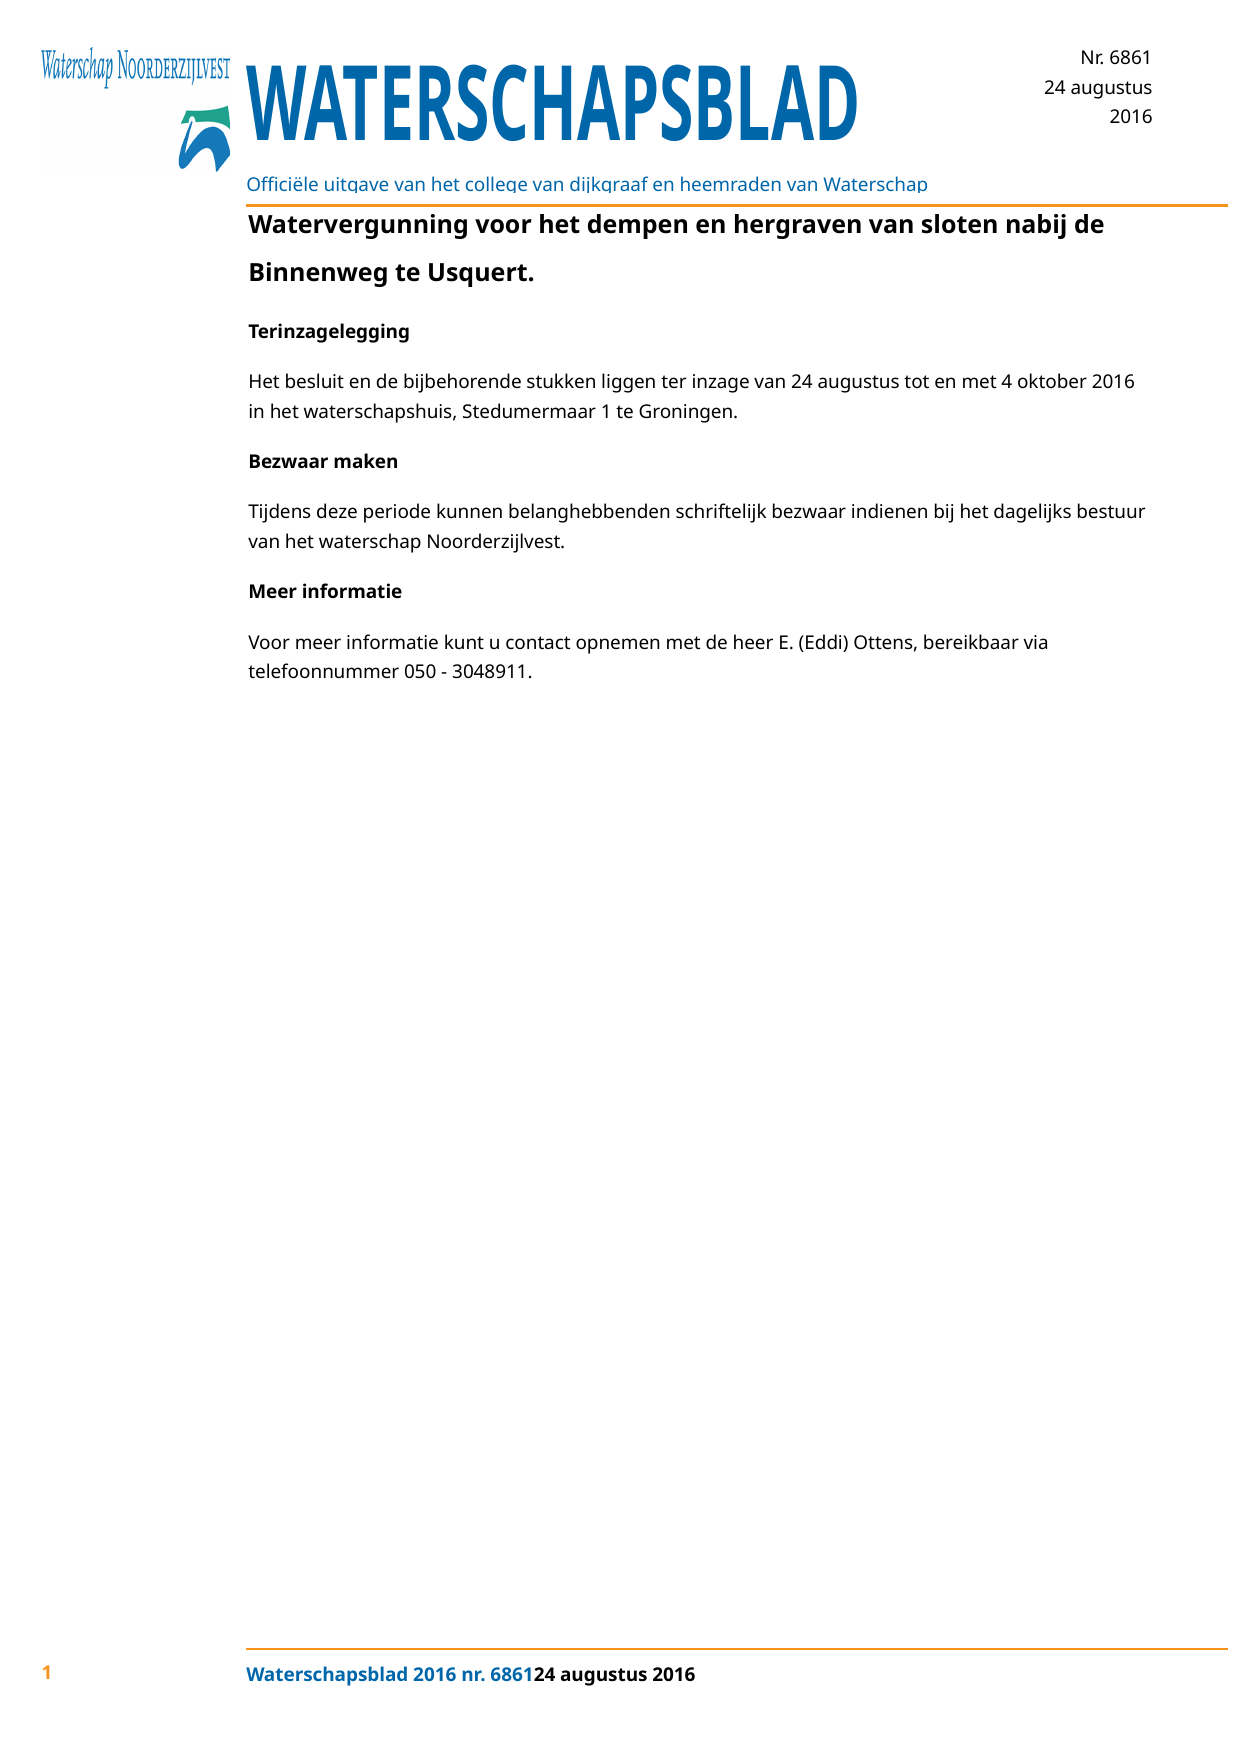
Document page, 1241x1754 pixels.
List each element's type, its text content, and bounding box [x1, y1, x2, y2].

text Bezwaar maken [248, 448, 1152, 474]
text Watervergunning voor het dempen en hergraven van sloten nabij de Binnenweg te Usquert. [248, 207, 1152, 288]
text Meer informatie [248, 579, 1152, 604]
text Het besluit en de bijbehorende stukken liggen ter inzage van 24 augustus tot en met 4 oktober 2016 in het waterschapshuis, Stedumermaar 1 te Groningen. [248, 368, 1152, 424]
text Voor meer informatie kunt u contact opnemen met de heer E. (Eddi) Ottens, bereikbaar via telefoonnummer 050 - 3048911. [248, 629, 1152, 684]
text Tijdens deze periode kunnen belanghebbenden schriftelijk bezwaar indienen bij het dagelijks bestuur van het waterschap Noorderzijlvest. [248, 499, 1152, 554]
text Terinzagelegging [248, 318, 1152, 344]
picture [41, 47, 231, 172]
